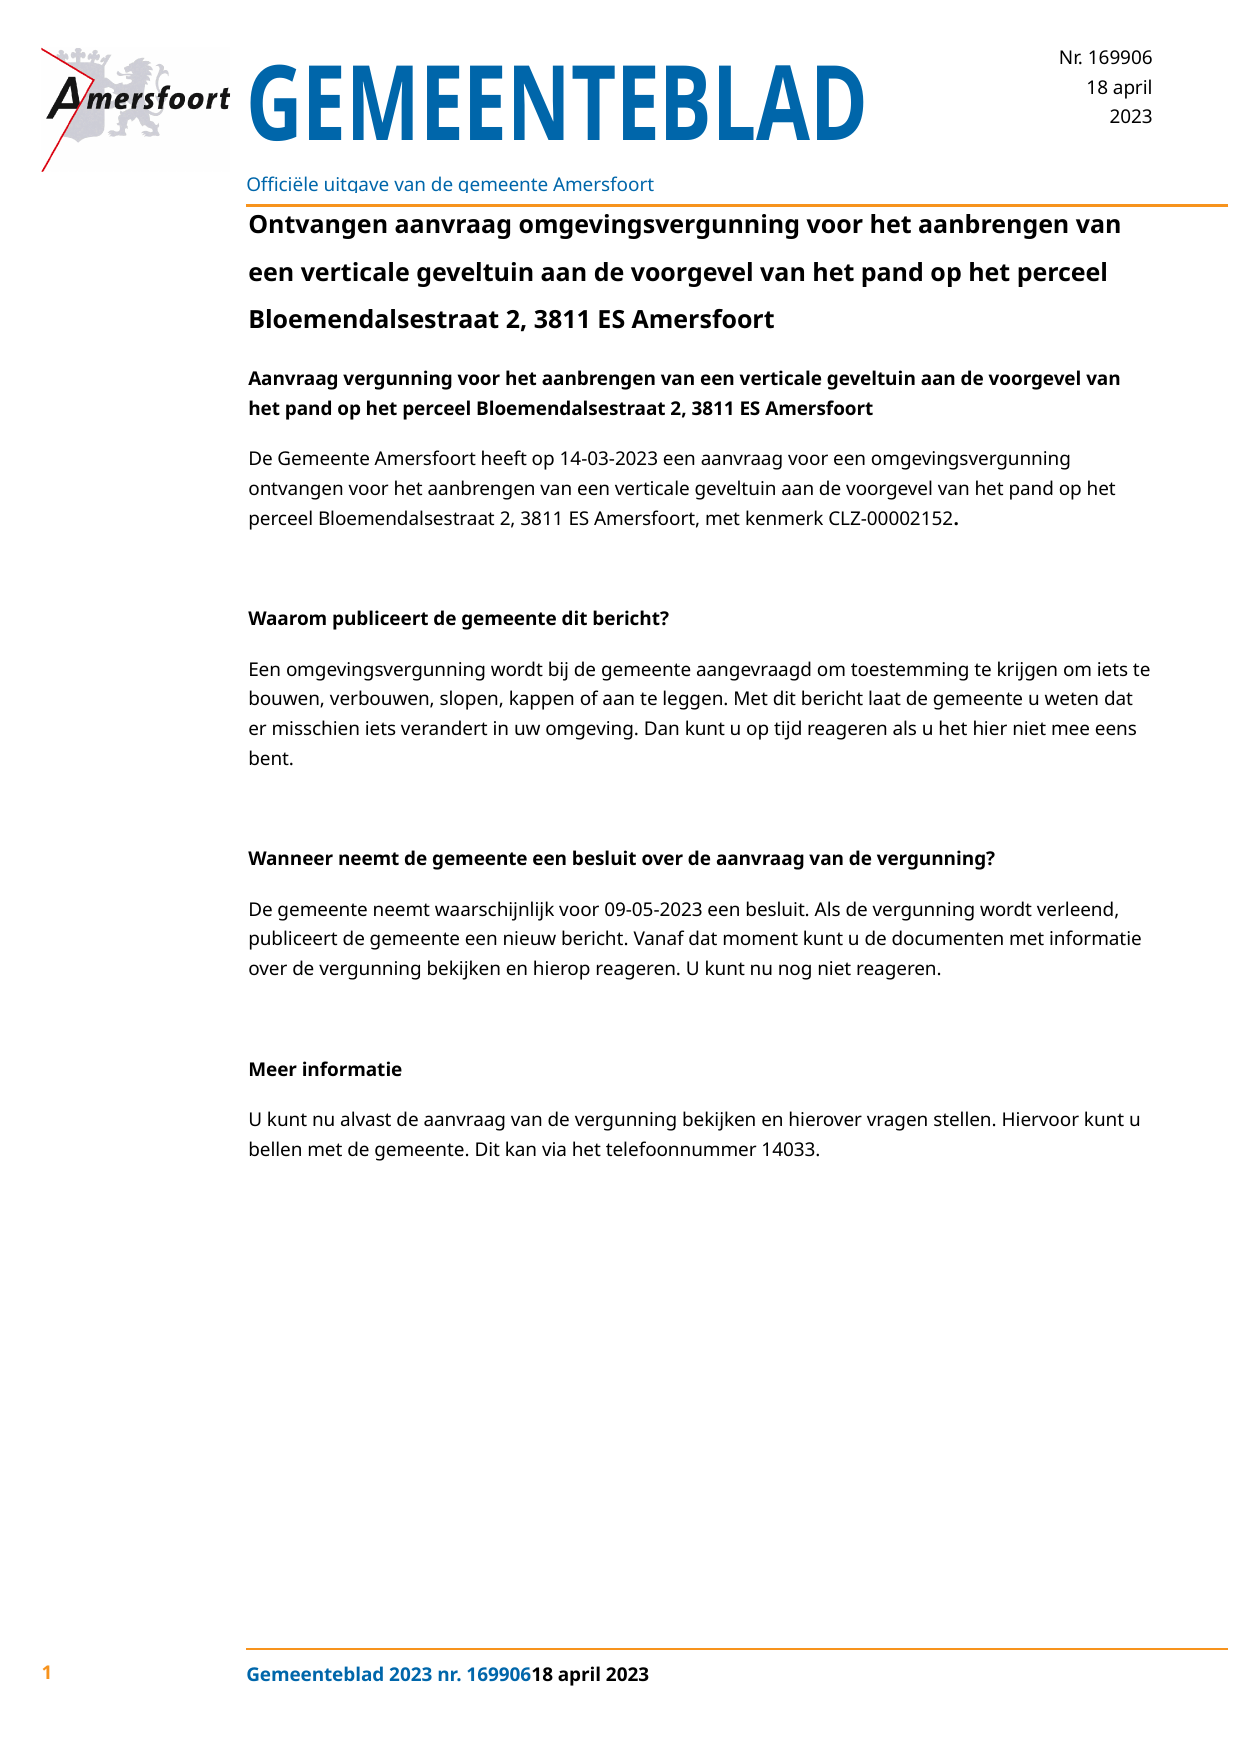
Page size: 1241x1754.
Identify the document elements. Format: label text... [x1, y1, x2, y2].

text De Gemeente Amersfoort heeft op 14-03-2023 een aanvraag voor een omgevingsvergunning ontvangen voor het aanbrengen van een verticale geveltuin aan de voorgevel van het pand op het perceel Bloemendalsestraat 2, 3811 ES Amersfoort, met kenmerk CLZ-00002152. [248, 446, 1152, 530]
picture [41, 47, 231, 172]
text Een omgevingsvergunning wordt bij de gemeente aangevraagd om toestemming te krijgen om iets te bouwen, verbouwen, slopen, kappen of aan te leggen. Met dit bericht laat de gemeente u weten dat er misschien iets verandert in uw omgeving. Dan kunt u op tijd reageren als u het hier niet mee eens bent. [248, 656, 1152, 770]
text Wanneer neemt de gemeente een besluit over de aanvraag van de vergunning? [248, 846, 1152, 871]
text Meer informatie [248, 1056, 1152, 1082]
text Aanvraag vergunning voor het aanbrengen van een verticale geveltuin aan de voorgevel van het pand op het perceel Bloemendalsestraat 2, 3811 ES Amersfoort [248, 366, 1152, 421]
text De gemeente neemt waarschijnlijk voor 09-05-2023 een besluit. Als de vergunning wordt verleend, publiceert de gemeente een nieuw bericht. Vanaf dat moment kunt u de documenten met informatie over de vergunning bekijken en hierop reageren. U kunt nu nog niet reageren. [248, 896, 1152, 981]
text Ontvangen aanvraag omgevingsvergunning voor het aanbrengen van een verticale geveltuin aan de voorgevel van het pand op het perceel Bloemendalsestraat 2, 3811 ES Amersfoort [248, 207, 1152, 336]
text Waarom publiceert de gemeente dit bericht? [248, 606, 1152, 631]
text U kunt nu alvast de aanvraag van de vergunning bekijken en hierover vragen stellen. Hiervoor kunt u bellen met de gemeente. Dit kan via het telefoonnummer 14033. [248, 1106, 1152, 1162]
